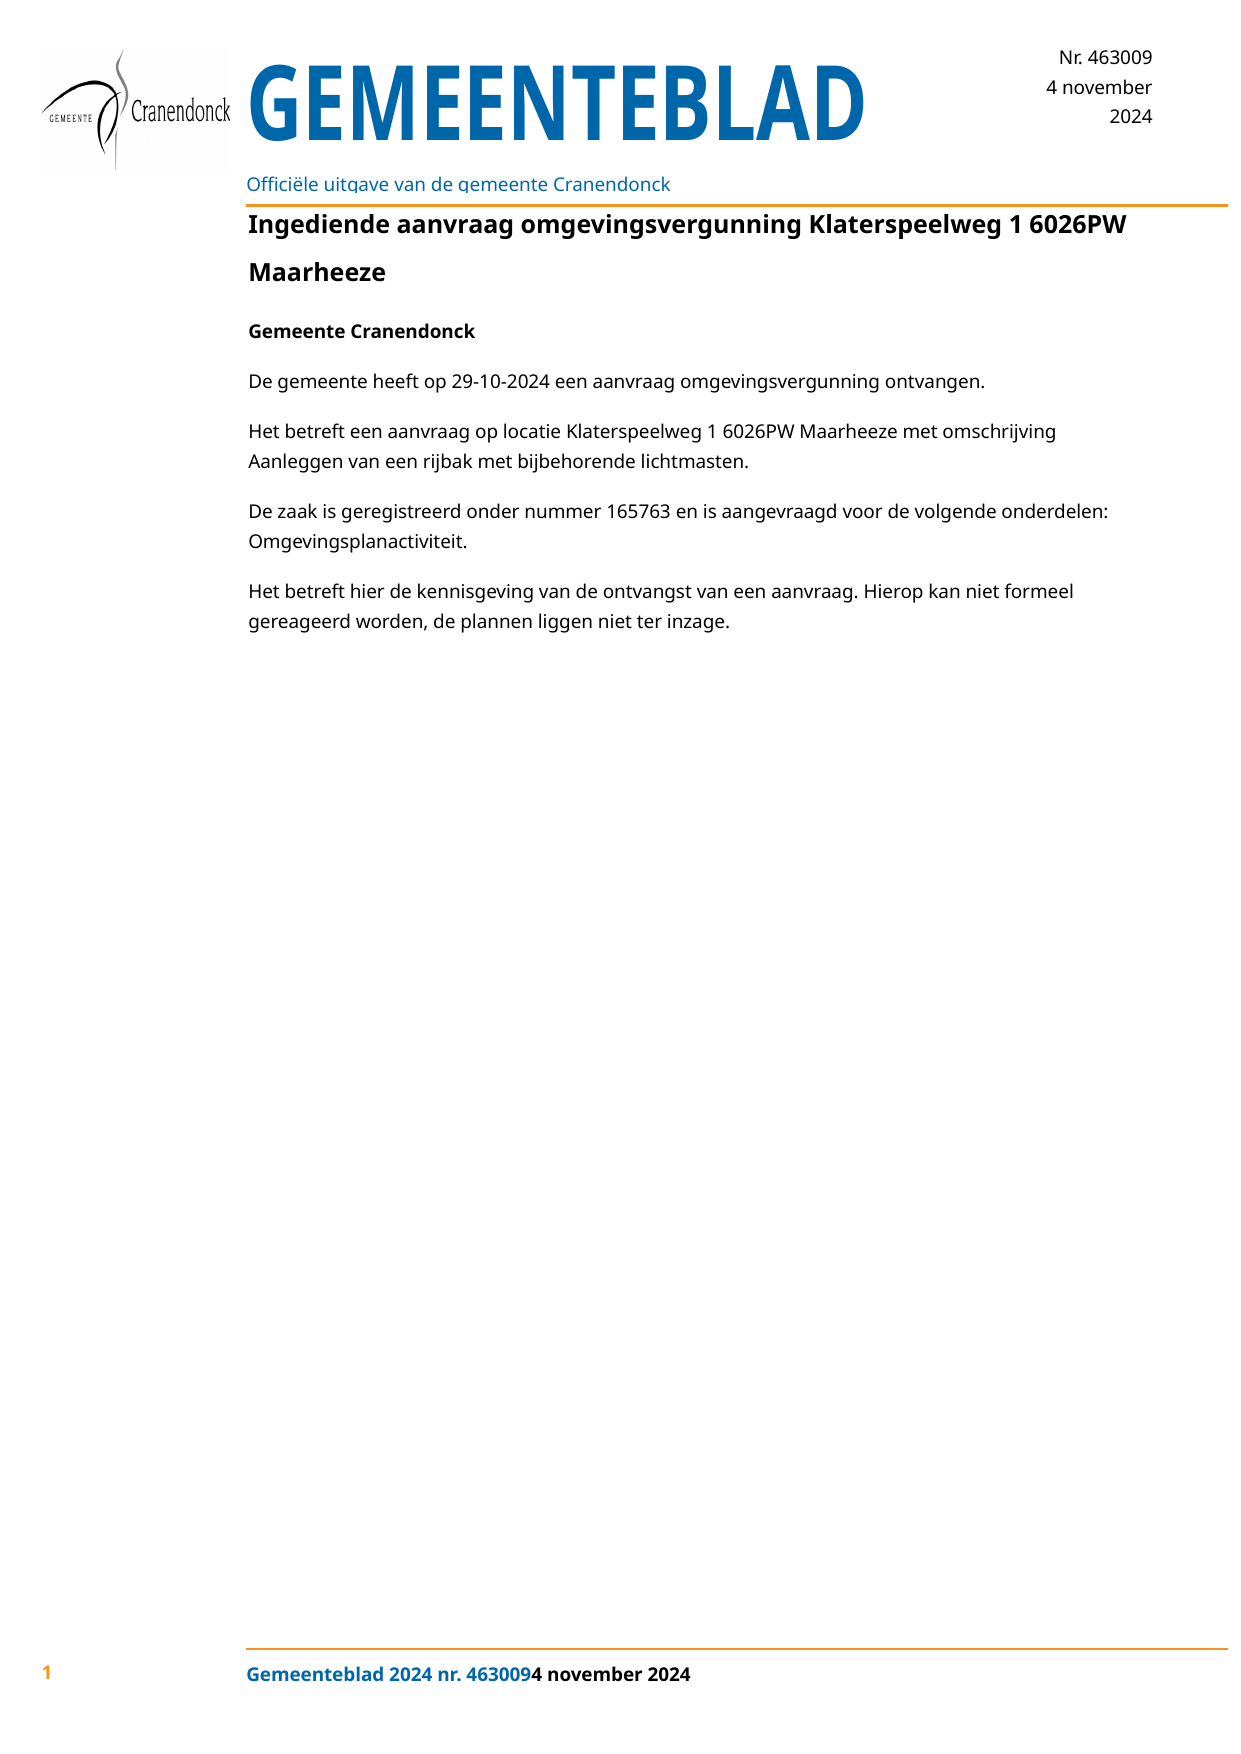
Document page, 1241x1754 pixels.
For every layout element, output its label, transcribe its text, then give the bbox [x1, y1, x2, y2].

picture [41, 47, 231, 172]
text Het betreft een aanvraag op locatie Klaterspeelweg 1 6026PW Maarheeze met omschrijving Aanleggen van een rijbak met bijbehorende lichtmasten. [248, 419, 1152, 474]
text Het betreft hier de kennisgeving van de ontvangst van een aanvraag. Hierop kan niet formeel gereageerd worden, de plannen liggen niet ter inzage. [248, 579, 1152, 634]
text Gemeente Cranendonck [248, 318, 1152, 344]
text Ingediende aanvraag omgevingsvergunning Klaterspeelweg 1 6026PW Maarheeze [248, 207, 1152, 288]
text De zaak is geregistreerd onder nummer 165763 en is aangevraagd voor de volgende onderdelen: Omgevingsplanactiviteit. [248, 499, 1152, 554]
text De gemeente heeft op 29-10-2024 een aanvraag omgevingsvergunning ontvangen. [248, 368, 1152, 394]
